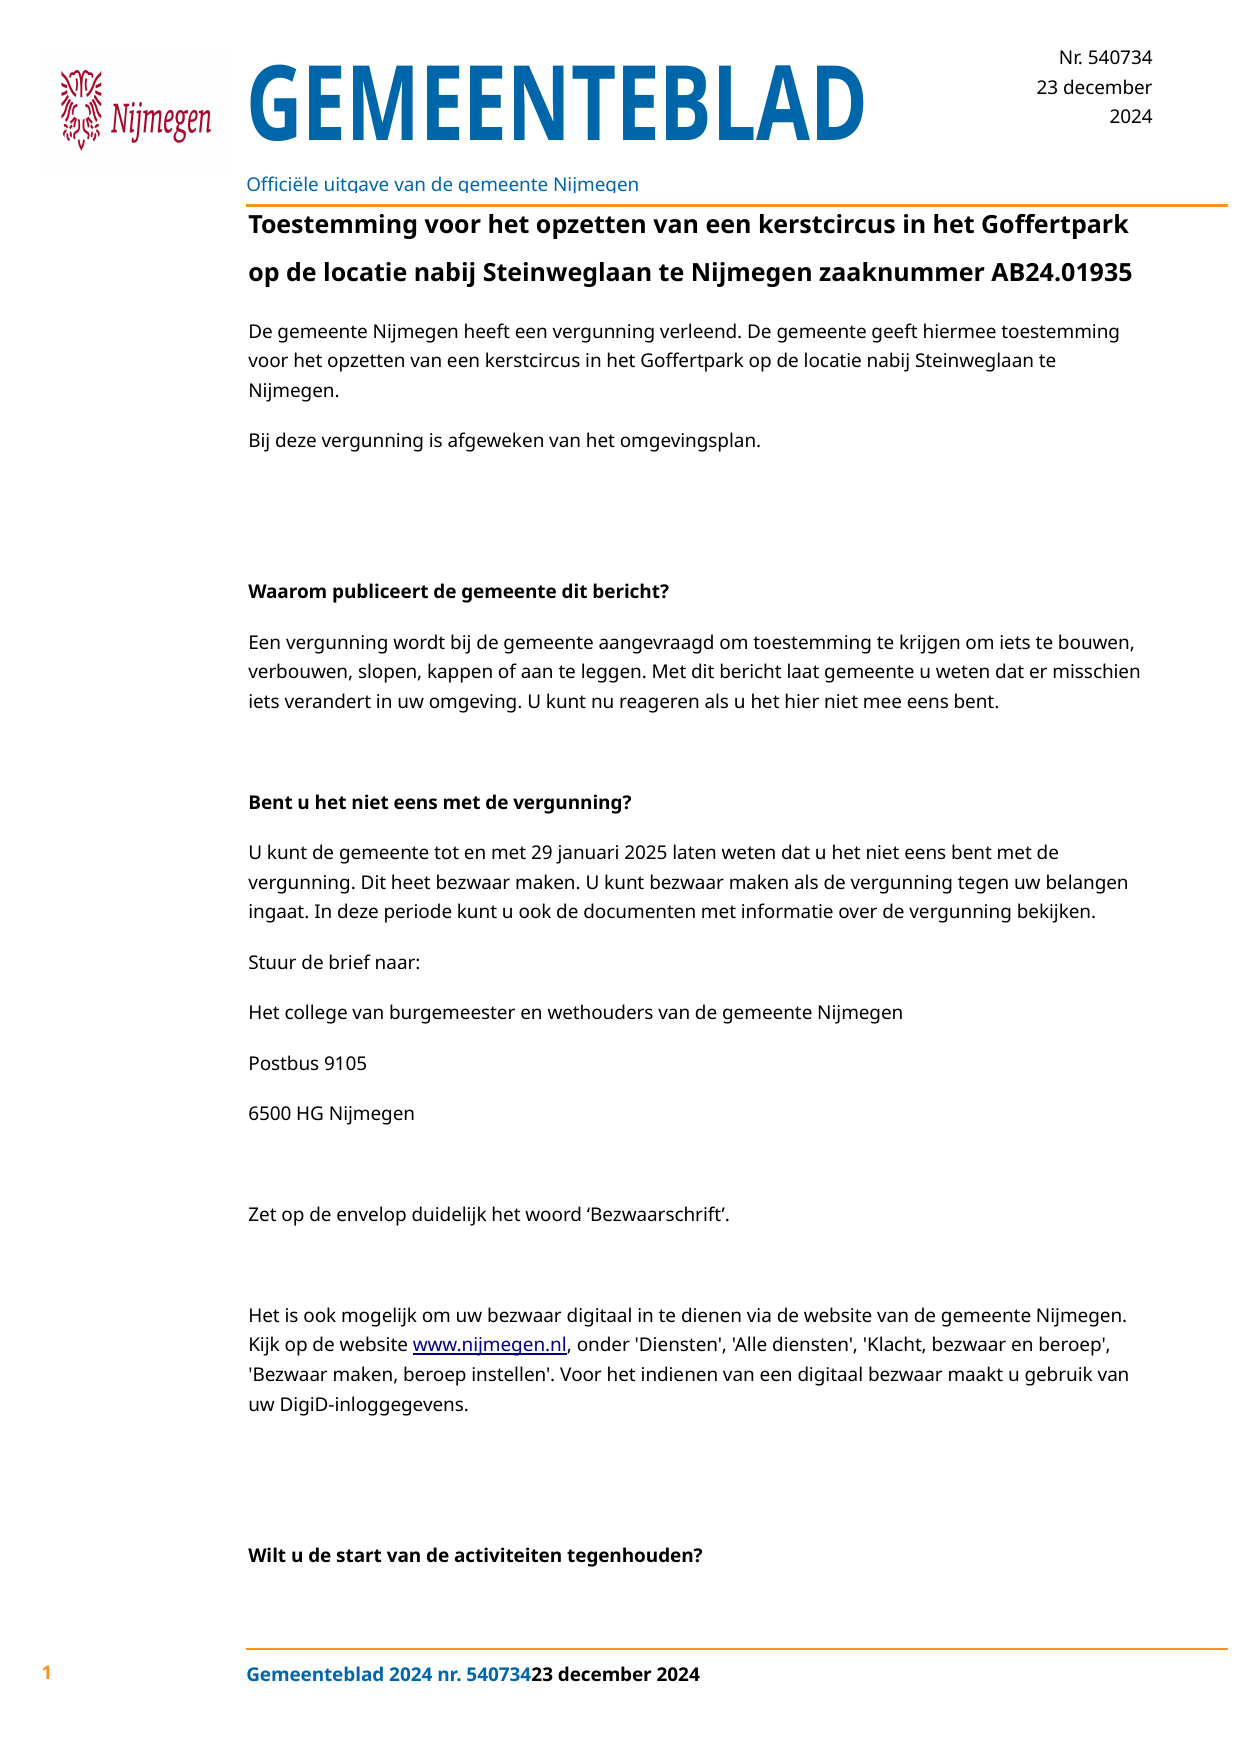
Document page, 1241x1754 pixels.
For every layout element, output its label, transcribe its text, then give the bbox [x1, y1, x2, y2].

text Bij deze vergunning is afgeweken van het omgevingsplan. [248, 427, 1152, 453]
text 6500 HG Nijmegen [248, 1100, 1152, 1126]
text Het is ook mogelijk om uw bezwaar digitaal in te dienen via de website van de gemeente Nijmegen. Kijk op de website www.nijmegen.nl, onder 'Diensten', 'Alle diensten', 'Klacht, bezwaar en beroep', 'Bezwaar maken, beroep instellen'. Voor het indienen van een digitaal bezwaar maakt u gebruik van uw DigiD-inloggegevens. [248, 1302, 1152, 1417]
picture [41, 47, 231, 172]
text Waarom publiceert de gemeente dit bericht? [248, 579, 1152, 604]
text U kunt de gemeente tot en met 29 januari 2025 laten weten dat u het niet eens bent met de vergunning. Dit heet bezwaar maken. U kunt bezwaar maken als de vergunning tegen uw belangen ingaat. In deze periode kunt u ook de documenten met informatie over de vergunning bekijken. [248, 839, 1152, 924]
text Zet op de envelop duidelijk het woord ‘Bezwaarschrift’. [248, 1201, 1152, 1227]
text Wilt u de start van de activiteiten tegenhouden? [248, 1542, 1152, 1568]
text De gemeente Nijmegen heeft een vergunning verleend. De gemeente geeft hiermee toestemming voor het opzetten van een kerstcircus in het Goffertpark op de locatie nabij Steinweglaan te Nijmegen. [248, 318, 1152, 403]
text Het college van burgemeester en wethouders van de gemeente Nijmegen [248, 999, 1152, 1025]
text Bent u het niet eens met de vergunning? [248, 789, 1152, 815]
text Toestemming voor het opzetten van een kerstcircus in het Goffertpark op de locatie nabij Steinweglaan te Nijmegen zaaknummer AB24.01935 [248, 207, 1152, 288]
text Een vergunning wordt bij de gemeente aangevraagd om toestemming te krijgen om iets te bouwen, verbouwen, slopen, kappen of aan te leggen. Met dit bericht laat gemeente u weten dat er misschien iets verandert in uw omgeving. U kunt nu reageren als u het hier niet mee eens bent. [248, 629, 1152, 714]
text Postbus 9105 [248, 1050, 1152, 1076]
text Stuur de brief naar: [248, 949, 1152, 975]
